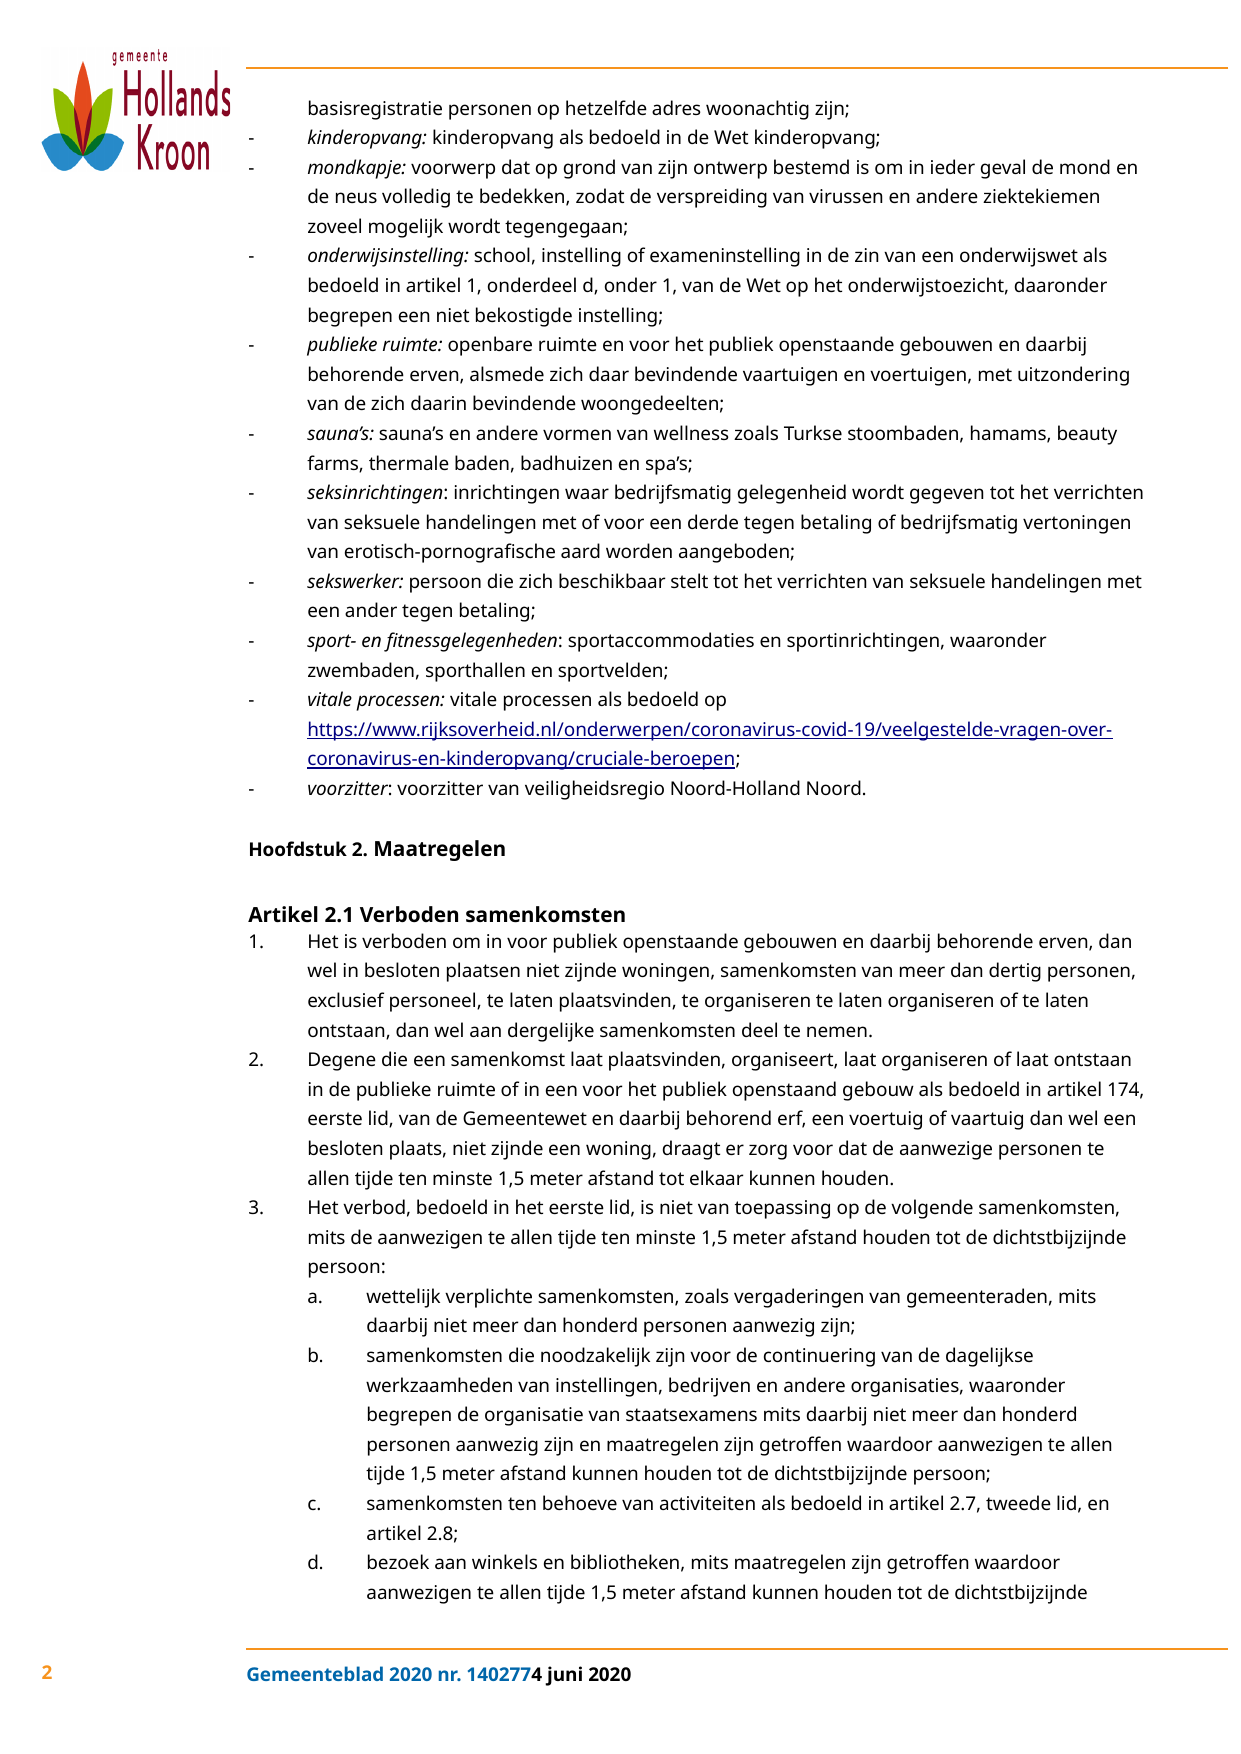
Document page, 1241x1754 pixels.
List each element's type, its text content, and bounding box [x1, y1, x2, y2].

list seksinrichtingen: inrichtingen waar bedrijfsmatig gelegenheid wordt gegeven tot het verrichten van seksuele handelingen met of voor een derde tegen betaling of bedrijfsmatig vertoningen van erotisch-pornografische aard worden aangeboden; [248, 479, 1152, 564]
list kinderopvang: kinderopvang als bedoeld in de Wet kinderopvang; [248, 124, 1152, 150]
text Hoofdstuk 2. Maatregelen [248, 834, 1152, 863]
list onderwijsinstelling: school, instelling of exameninstelling in de zin van een onderwijswet als bedoeld in artikel 1, onderdeel d, onder 1, van de Wet op het onderwijstoezicht, daaronder begrepen een niet bekostigde instelling; [248, 243, 1152, 328]
list Het verbod, bedoeld in het eerste lid, is niet van toepassing op de volgende samenkomsten, mits de aanwezigen te allen tijde ten minste 1,5 meter afstand houden tot de dichtstbijzijnde persoon: [248, 1194, 1152, 1279]
list bezoek aan winkels en bibliotheken, mits maatregelen zijn getroffen waardoor aanwezigen te allen tijde 1,5 meter afstand kunnen houden tot de dichtstbijzijnde [307, 1549, 1152, 1605]
list Degene die een samenkomst laat plaatsvinden, organiseert, laat organiseren of laat ontstaan in de publieke ruimte of in een voor het publiek openstaand gebouw als bedoeld in artikel 174, eerste lid, van de Gemeentewet en daarbij behorend erf, een voertuig of vaartuig dan wel een besloten plaats, niet zijnde een woning, draagt er zorg voor dat de aanwezige personen te allen tijde ten minste 1,5 meter afstand tot elkaar kunnen houden. [248, 1046, 1152, 1191]
list samenkomsten die noodzakelijk zijn voor de continuering van de dagelijkse werkzaamheden van instellingen, bedrijven en andere organisaties, waaronder begrepen de organisatie van staatsexamens mits daarbij niet meer dan honderd personen aanwezig zijn en maatregelen zijn getroffen waardoor aanwezigen te allen tijde 1,5 meter afstand kunnen houden tot de dichtstbijzijnde persoon; [307, 1342, 1152, 1486]
list sport- en fitnessgelegenheden: sportaccommodaties en sportinrichtingen, waaronder zwembaden, sporthallen en sportvelden; [248, 627, 1152, 683]
picture [41, 47, 231, 172]
list Het is verboden om in voor publiek openstaande gebouwen en daarbij behorende erven, dan wel in besloten plaatsen niet zijnde woningen, samenkomsten van meer dan dertig personen, exclusief personeel, te laten plaatsvinden, te organiseren te laten organiseren of te laten ontstaan, dan wel aan dergelijke samenkomsten deel te nemen. [248, 928, 1152, 1043]
list sekswerker: persoon die zich beschikbaar stelt tot het verrichten van seksuele handelingen met een ander tegen betaling; [248, 568, 1152, 623]
list sauna’s: sauna’s en andere vormen van wellness zoals Turkse stoombaden, hamams, beauty farms, thermale baden, badhuizen en spa’s; [248, 420, 1152, 476]
list voorzitter: voorzitter van veiligheidsregio Noord-Holland Noord. [248, 775, 1152, 801]
list wettelijk verplichte samenkomsten, zoals vergaderingen van gemeenteraden, mits daarbij niet meer dan honderd personen aanwezig zijn; [307, 1283, 1152, 1338]
list basisregistratie personen op hetzelfde adres woonachtig zijn; [248, 95, 1152, 121]
text Artikel 2.1 Verboden samenkomsten [248, 900, 1152, 928]
list vitale processen: vitale processen als bedoeld op https://www.rijksoverheid.nl/onderwerpen/coronavirus-covid-19/veelgestelde-vragen-over-coronavirus-en-kinderopvang/cruciale-beroepen; [248, 686, 1152, 771]
list samenkomsten ten behoeve van activiteiten als bedoeld in artikel 2.7, tweede lid, en artikel 2.8; [307, 1490, 1152, 1546]
list publieke ruimte: openbare ruimte en voor het publiek openstaande gebouwen en daarbij behorende erven, alsmede zich daar bevindende vaartuigen en voertuigen, met uitzondering van de zich daarin bevindende woongedeelten; [248, 331, 1152, 416]
list mondkapje: voorwerp dat op grond van zijn ontwerp bestemd is om in ieder geval de mond en de neus volledig te bedekken, zodat de verspreiding van virussen en andere ziektekiemen zoveel mogelijk wordt tegengegaan; [248, 154, 1152, 239]
